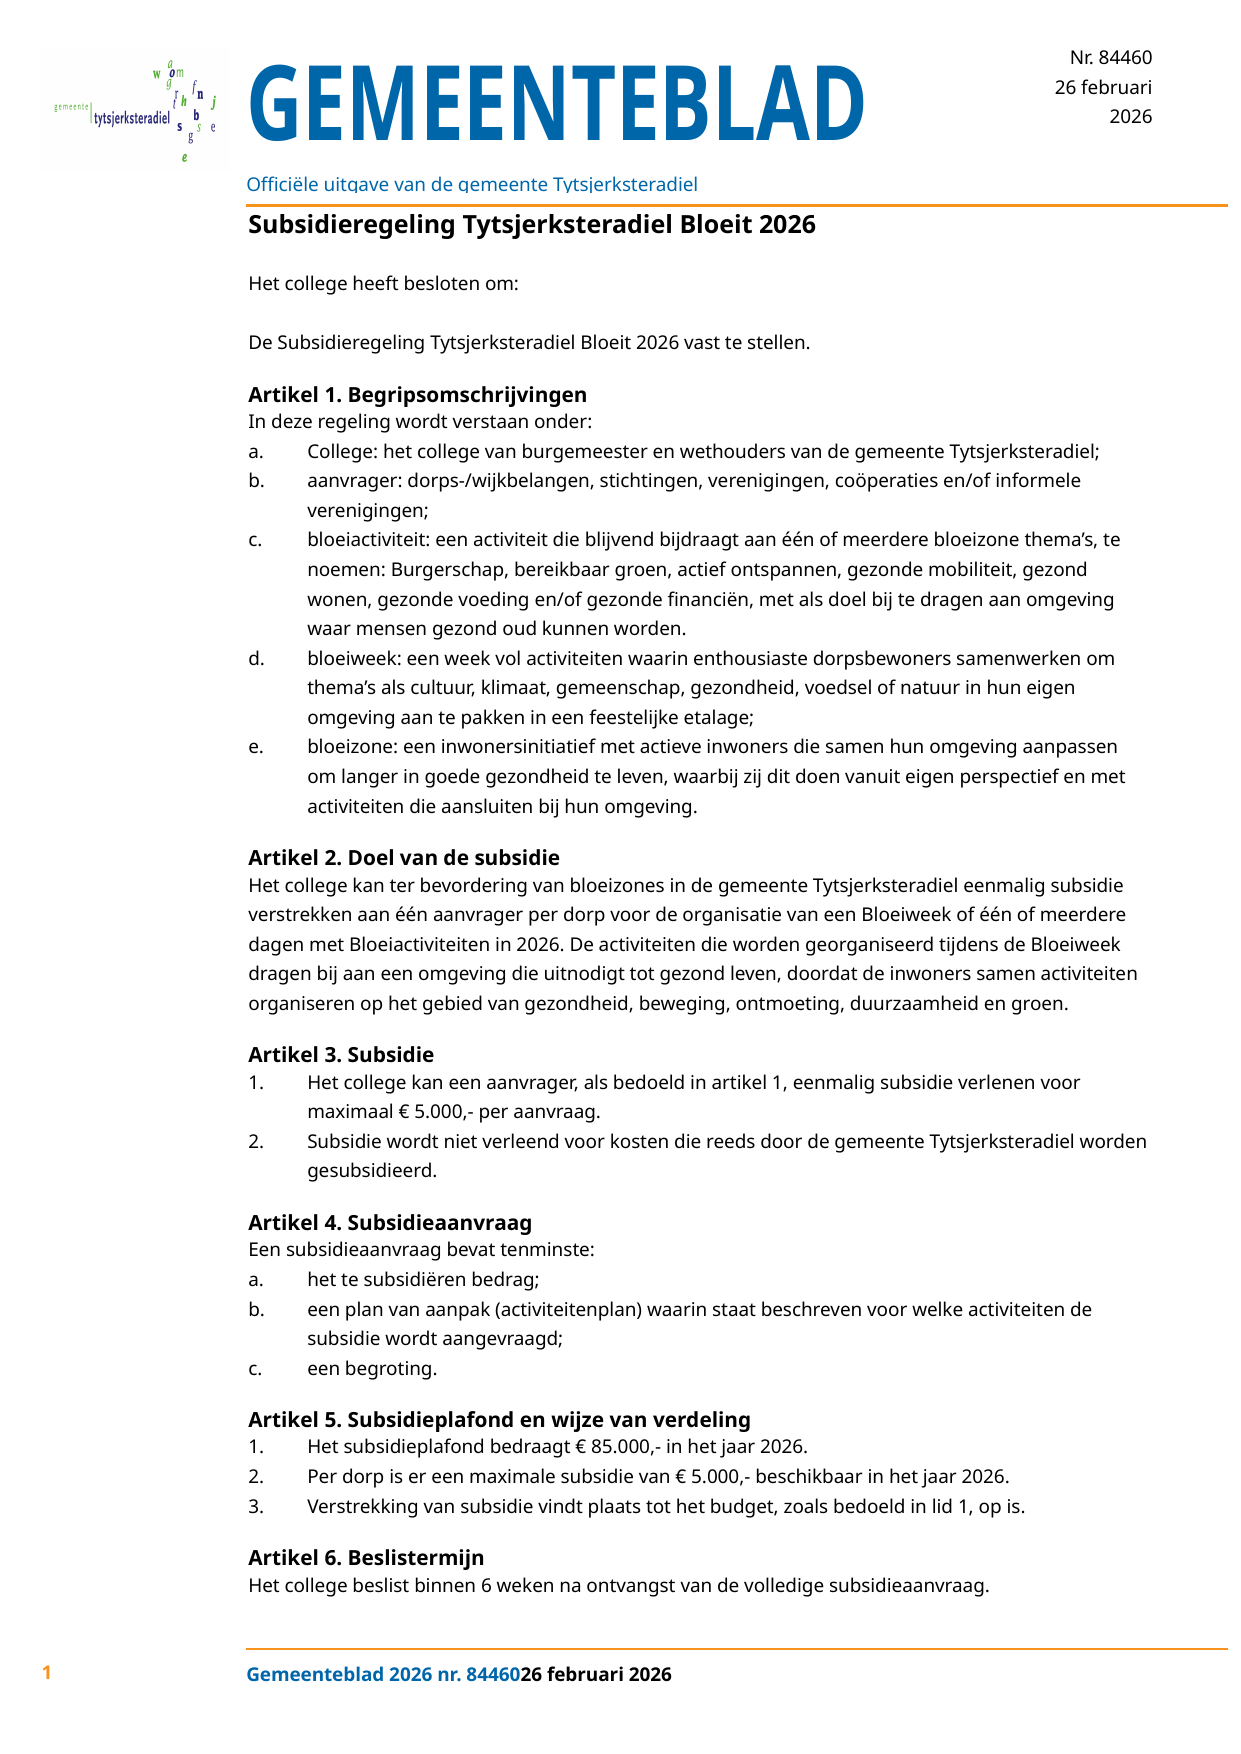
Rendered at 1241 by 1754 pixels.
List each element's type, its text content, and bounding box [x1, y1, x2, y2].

list Per dorp is er een maximale subsidie van € 5.000,- beschikbaar in het jaar 2026. [248, 1463, 1152, 1489]
list het te subsidiëren bedrag; [248, 1266, 1152, 1292]
list College: het college van burgemeester en wethouders van de gemeente Tytsjerksteradiel; [248, 438, 1152, 464]
text Artikel 6. Beslistermijn [248, 1543, 1152, 1572]
text Artikel 4. Subsidieaanvraag [248, 1208, 1152, 1237]
text Artikel 2. Doel van de subsidie [248, 843, 1152, 872]
list bloeizone: een inwonersinitiatief met actieve inwoners die samen hun omgeving aanpassen om langer in goede gezondheid te leven, waarbij zij dit doen vanuit eigen perspectief en met activiteiten die aansluiten bij hun omgeving. [248, 734, 1152, 819]
list Het subsidieplafond bedraagt € 85.000,- in het jaar 2026. [248, 1434, 1152, 1459]
text Het college kan ter bevordering van bloeizones in de gemeente Tytsjerksteradiel eenmalig subsidie verstrekken aan één aanvrager per dorp voor de organisatie van een Bloeiweek of één of meerdere dagen met Bloeiactiviteiten in 2026. De activiteiten die worden georganiseerd tijdens de Bloeiweek dragen bij aan een omgeving die uitnodigt tot gezond leven, doordat de inwoners samen activiteiten organiseren op het gebied van gezondheid, beweging, ontmoeting, duurzaamheid en groen. [248, 872, 1152, 1016]
text Artikel 1. Begripsomschrijvingen [248, 380, 1152, 408]
text Een subsidieaanvraag bevat tenminste: [248, 1237, 1152, 1262]
list Verstrekking van subsidie vindt plaats tot het budget, zoals bedoeld in lid 1, op is. [248, 1493, 1152, 1519]
text Het college beslist binnen 6 weken na ontvangst van de volledige subsidieaanvraag. [248, 1572, 1152, 1597]
text Subsidieregeling Tytsjerksteradiel Bloeit 2026 [248, 207, 1152, 241]
text In deze regeling wordt verstaan onder: [248, 408, 1152, 434]
list aanvrager: dorps-/wijkbelangen, stichtingen, verenigingen, coöperaties en/of informele verenigingen; [248, 467, 1152, 523]
list Subsidie wordt niet verleend voor kosten die reeds door de gemeente Tytsjerksteradiel worden gesubsidieerd. [248, 1128, 1152, 1183]
list bloeiweek: een week vol activiteiten waarin enthousiaste dorpsbewoners samenwerken om thema’s als cultuur, klimaat, gemeenschap, gezondheid, voedsel of natuur in hun eigen omgeving aan te pakken in een feestelijke etalage; [248, 645, 1152, 730]
text Artikel 5. Subsidieplafond en wijze van verdeling [248, 1405, 1152, 1434]
list een plan van aanpak (activiteitenplan) waarin staat beschreven voor welke activiteiten de subsidie wordt aangevraagd; [248, 1296, 1152, 1351]
picture [41, 47, 231, 172]
list Het college kan een aanvrager, als bedoeld in artikel 1, eenmalig subsidie verlenen voor maximaal € 5.000,- per aanvraag. [248, 1069, 1152, 1124]
text Artikel 3. Subsidie [248, 1041, 1152, 1069]
list een begroting. [248, 1355, 1152, 1381]
list bloeiactiviteit: een activiteit die blijvend bijdraagt aan één of meerdere bloeizone thema’s, te noemen: Burgerschap, bereikbaar groen, actief ontspannen, gezonde mobiliteit, gezond wonen, gezonde voeding en/of gezonde financiën, met als doel bij te dragen aan omgeving waar mensen gezond oud kunnen worden. [248, 527, 1152, 641]
text Het college heeft besloten om: [248, 270, 1152, 296]
text De Subsidieregeling Tytsjerksteradiel Bloeit 2026 vast te stellen. [248, 329, 1152, 355]
